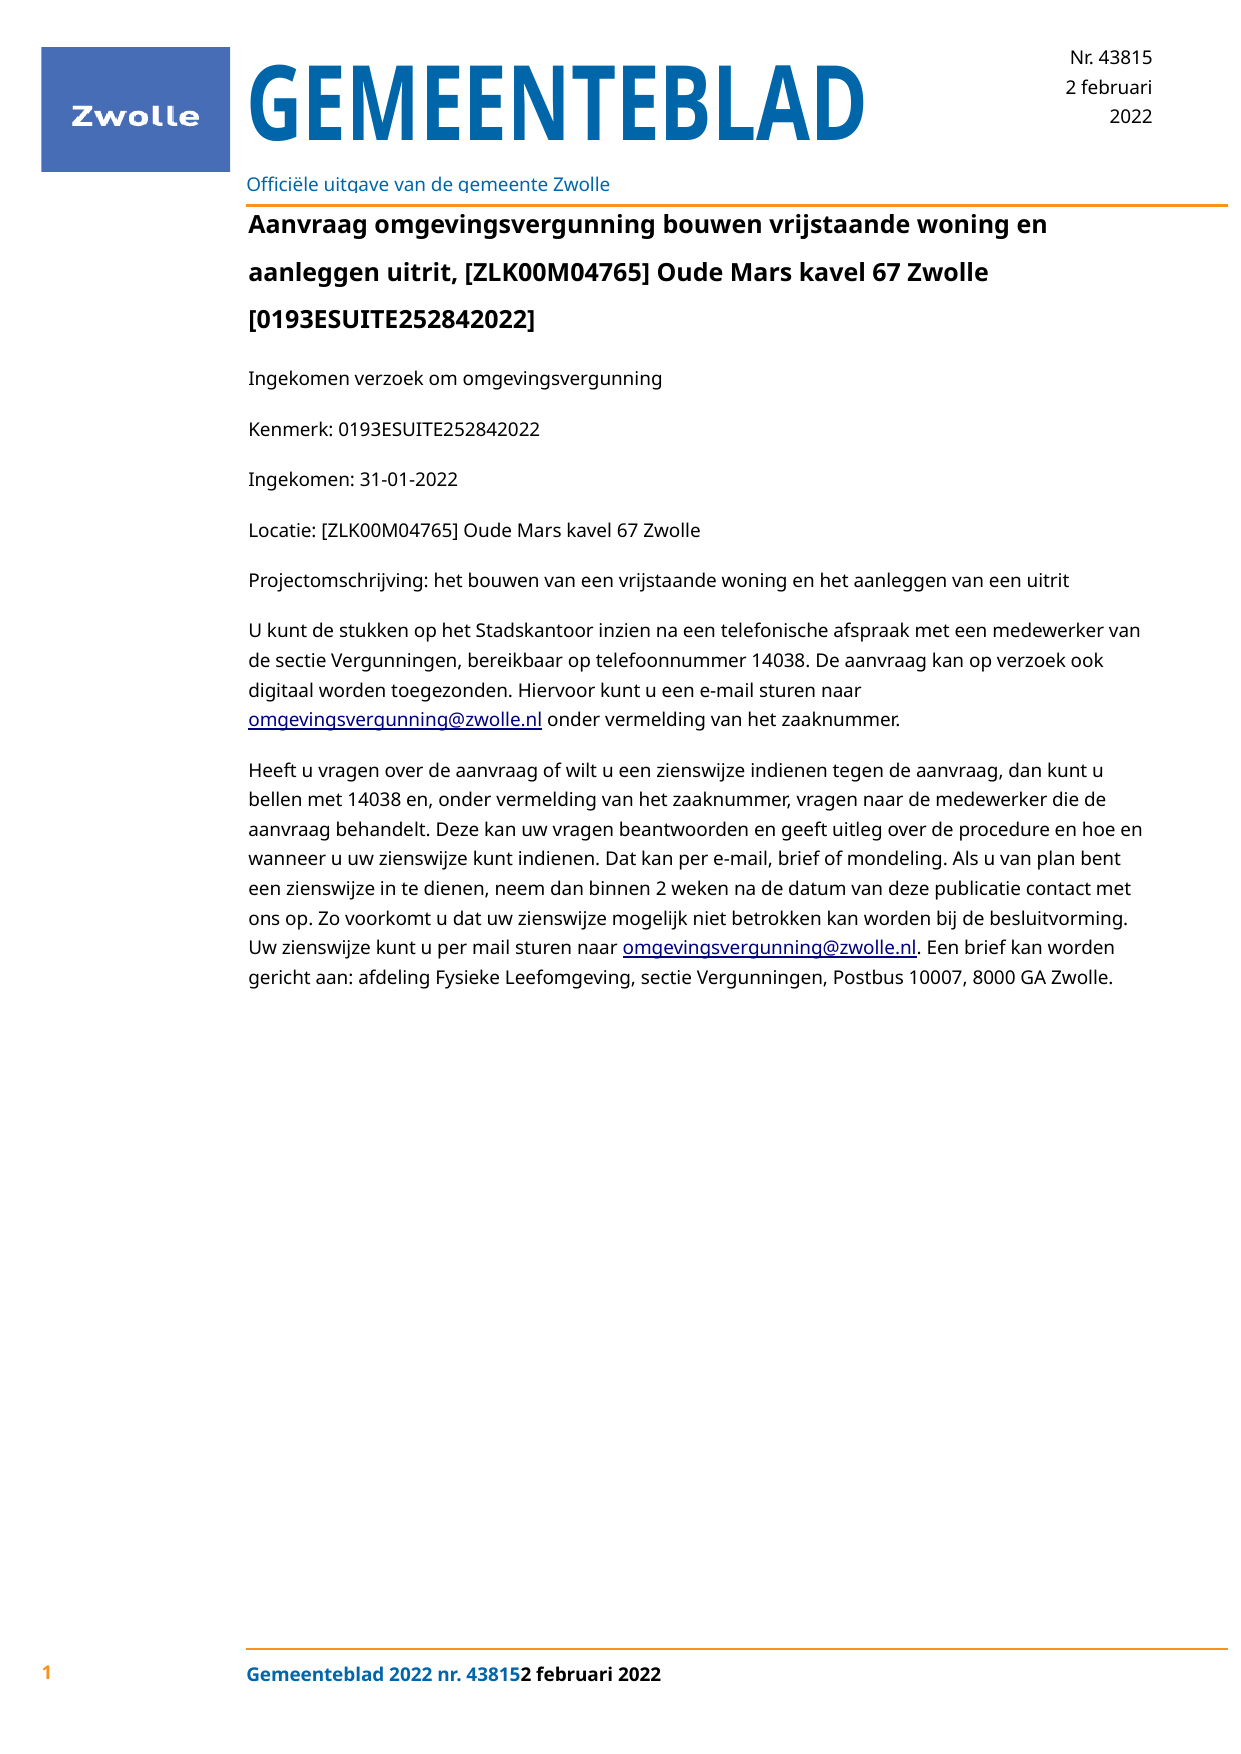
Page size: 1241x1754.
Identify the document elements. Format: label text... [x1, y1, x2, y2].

text Projectomschrijving: het bouwen van een vrijstaande woning en het aanleggen van een uitrit [248, 567, 1152, 593]
text Ingekomen verzoek om omgevingsvergunning [248, 366, 1152, 391]
text Kenmerk: 0193ESUITE252842022 [248, 416, 1152, 442]
picture [41, 47, 231, 172]
text Aanvraag omgevingsvergunning bouwen vrijstaande woning en aanleggen uitrit, [ZLK00M04765] Oude Mars kavel 67 Zwolle [0193ESUITE252842022] [248, 207, 1152, 336]
text U kunt de stukken op het Stadskantoor inzien na een telefonische afspraak met een medewerker van de sectie Vergunningen, bereikbaar op telefoonnummer 14038. De aanvraag kan op verzoek ook digitaal worden toegezonden. Hiervoor kunt u een e-mail sturen naar omgevingsvergunning@zwolle.nl onder vermelding van het zaaknummer. [248, 618, 1152, 732]
text Ingekomen: 31-01-2022 [248, 466, 1152, 492]
text Heeft u vragen over de aanvraag of wilt u een zienswijze indienen tegen de aanvraag, dan kunt u bellen met 14038 en, onder vermelding van het zaaknummer, vragen naar de medewerker die de aanvraag behandelt. Deze kan uw vragen beantwoorden en geeft uitleg over de procedure en hoe en wanneer u uw zienswijze kunt indienen. Dat kan per e-mail, brief of mondeling. Als u van plan bent een zienswijze in te dienen, neem dan binnen 2 weken na de datum van deze publicatie contact met ons op. Zo voorkomt u dat uw zienswijze mogelijk niet betrokken kan worden bij de besluitvorming. Uw zienswijze kunt u per mail sturen naar omgevingsvergunning@zwolle.nl. Een brief kan worden gericht aan: afdeling Fysieke Leefomgeving, sectie Vergunningen, Postbus 10007, 8000 GA Zwolle. [248, 757, 1152, 989]
text Locatie: [ZLK00M04765] Oude Mars kavel 67 Zwolle [248, 517, 1152, 542]
